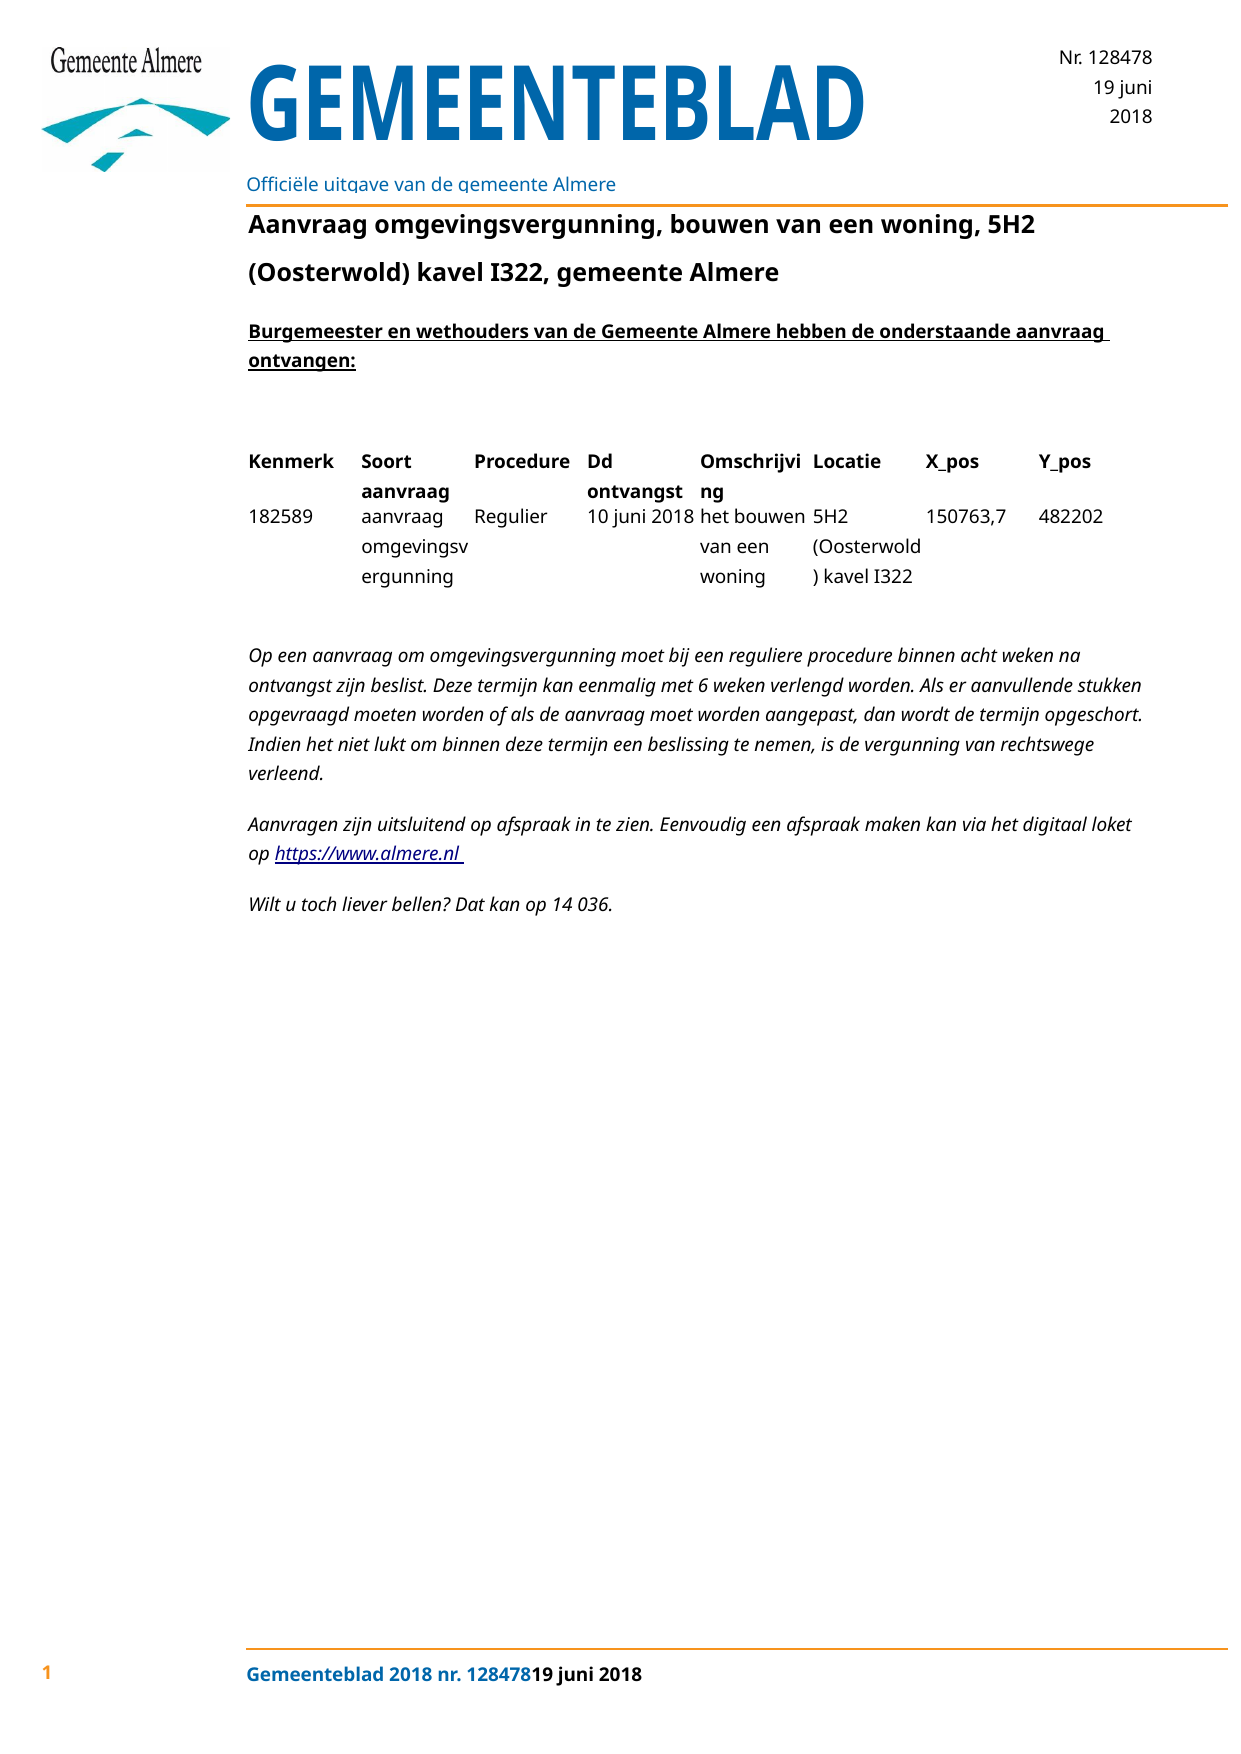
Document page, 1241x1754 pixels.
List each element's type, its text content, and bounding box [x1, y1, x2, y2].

table_header Kenmerk [248, 449, 361, 504]
picture [41, 47, 231, 172]
table_cell 182589 [248, 504, 361, 589]
table_cell 10 juni 2018 [587, 504, 700, 589]
text Aanvraag omgevingsvergunning, bouwen van een woning, 5H2 (Oosterwold) kavel I322, gemeente Almere [248, 207, 1152, 288]
table_cell Regulier [474, 504, 587, 589]
text Aanvragen zijn uitsluitend op afspraak in te zien. Eenvoudig een afspraak maken kan via het digitaal loket op https://www.almere.nl [248, 811, 1152, 866]
table_header Dd ontvangst [587, 449, 700, 504]
table_header Procedure [474, 449, 587, 504]
table_cell 5H2 (Oosterwold) kavel I322 [813, 504, 926, 589]
text Wilt u toch liever bellen? Dat kan op 14 036. [248, 891, 1152, 917]
text Burgemeester en wethouders van de Gemeente Almere hebben de onderstaande aanvraag ontvangen: [248, 318, 1152, 373]
table_cell 482202 [1039, 504, 1152, 589]
text Op een aanvraag om omgevingsvergunning moet bij een reguliere procedure binnen acht weken na ontvangst zijn beslist. Deze termijn kan eenmalig met 6 weken verlengd worden. Als er aanvullende stukken opgevraagd moeten worden of als de aanvraag moet worden aangepast, dan wordt de termijn opgeschort. Indien het niet lukt om binnen deze termijn een beslissing te nemen, is de vergunning van rechtswege verleend. [248, 642, 1152, 786]
table_header Y_pos [1039, 449, 1152, 504]
table_cell 150763,7 [926, 504, 1038, 589]
table_cell aanvraag omgevingsvergunning [361, 504, 474, 589]
table_cell het bouwen van een woning [700, 504, 813, 589]
table_header Locatie [813, 449, 926, 504]
table_header X_pos [926, 449, 1038, 504]
table_header Soort aanvraag [361, 449, 474, 504]
table_header Omschrijving [700, 449, 813, 504]
